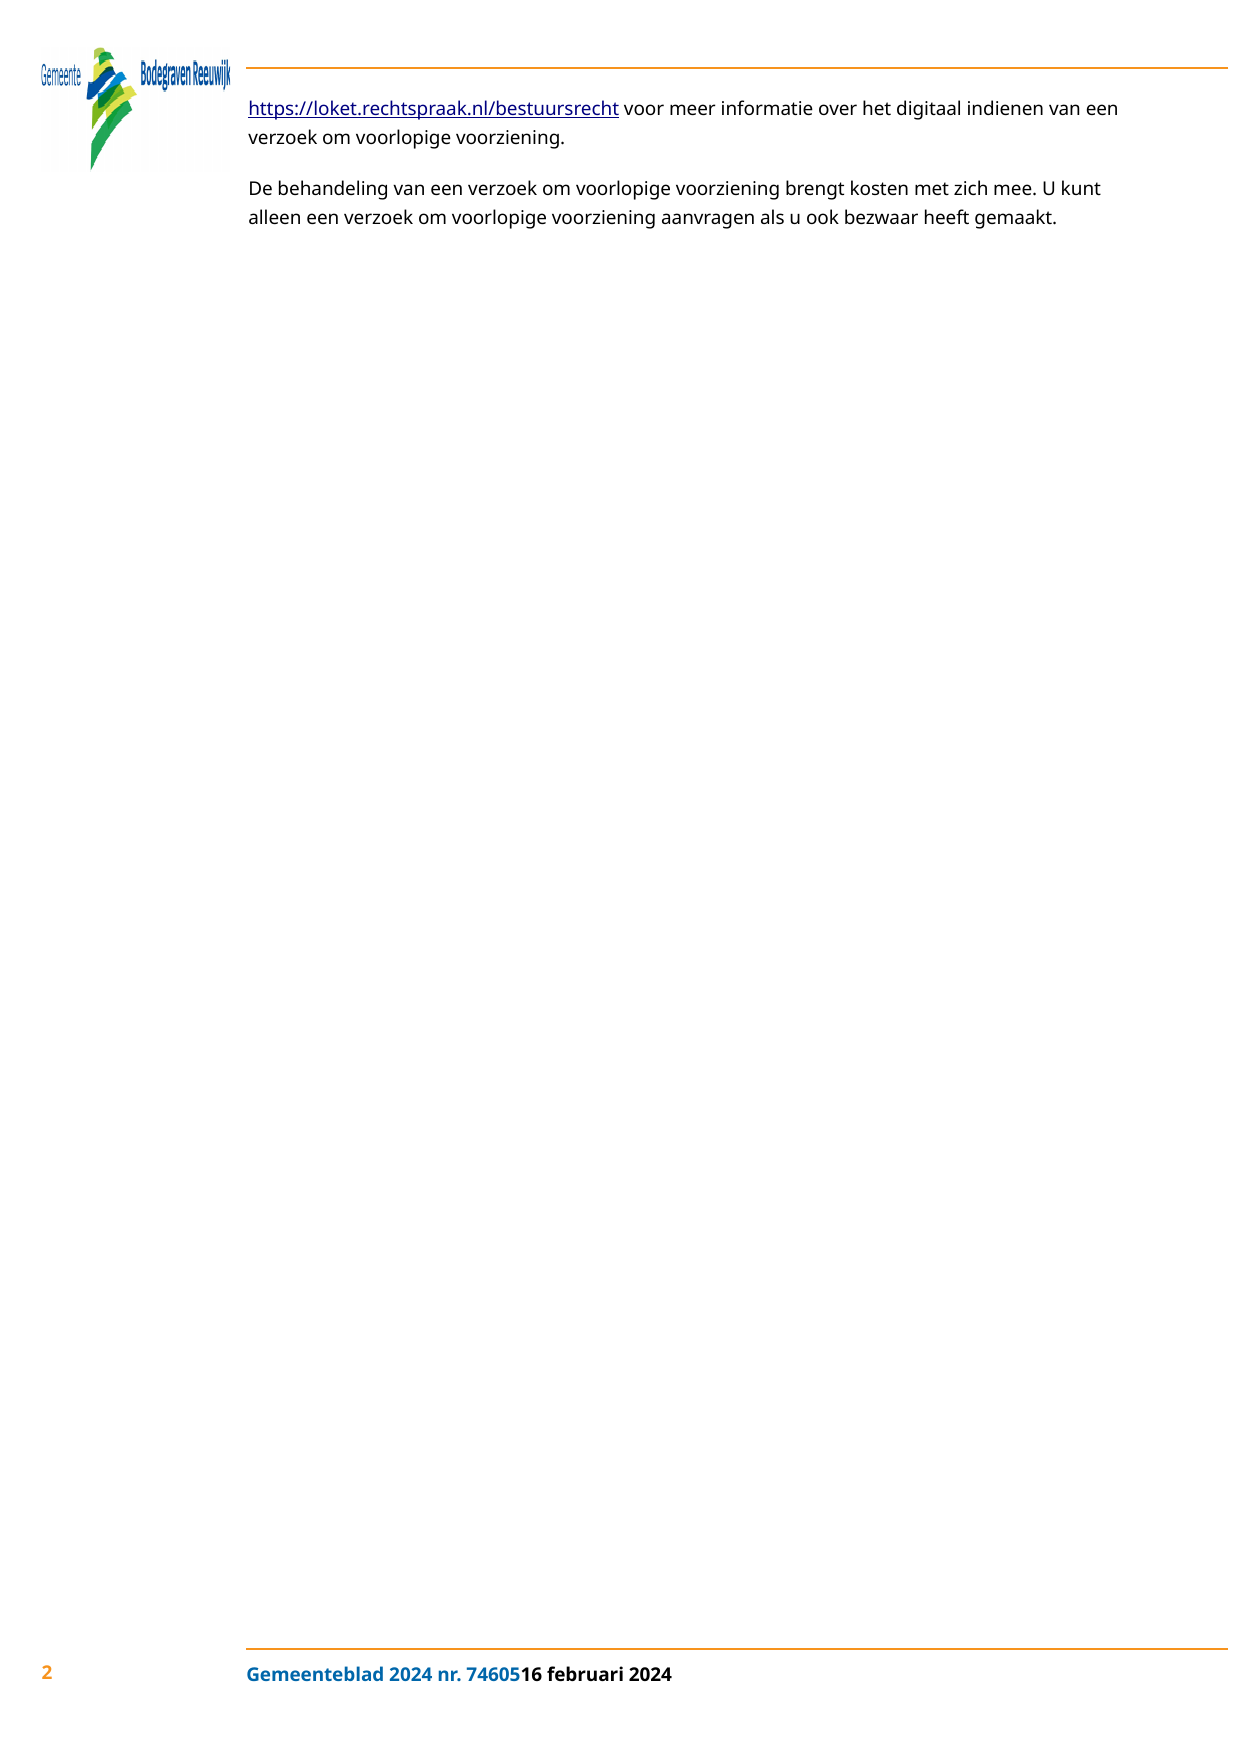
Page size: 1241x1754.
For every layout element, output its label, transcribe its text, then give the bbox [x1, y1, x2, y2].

picture [41, 47, 231, 172]
text https://loket.rechtspraak.nl/bestuursrecht voor meer informatie over het digitaal indienen van een verzoek om voorlopige voorziening. [248, 95, 1152, 150]
text De behandeling van een verzoek om voorlopige voorziening brengt kosten met zich mee. U kunt alleen een verzoek om voorlopige voorziening aanvragen als u ook bezwaar heeft gemaakt. [248, 175, 1152, 230]
